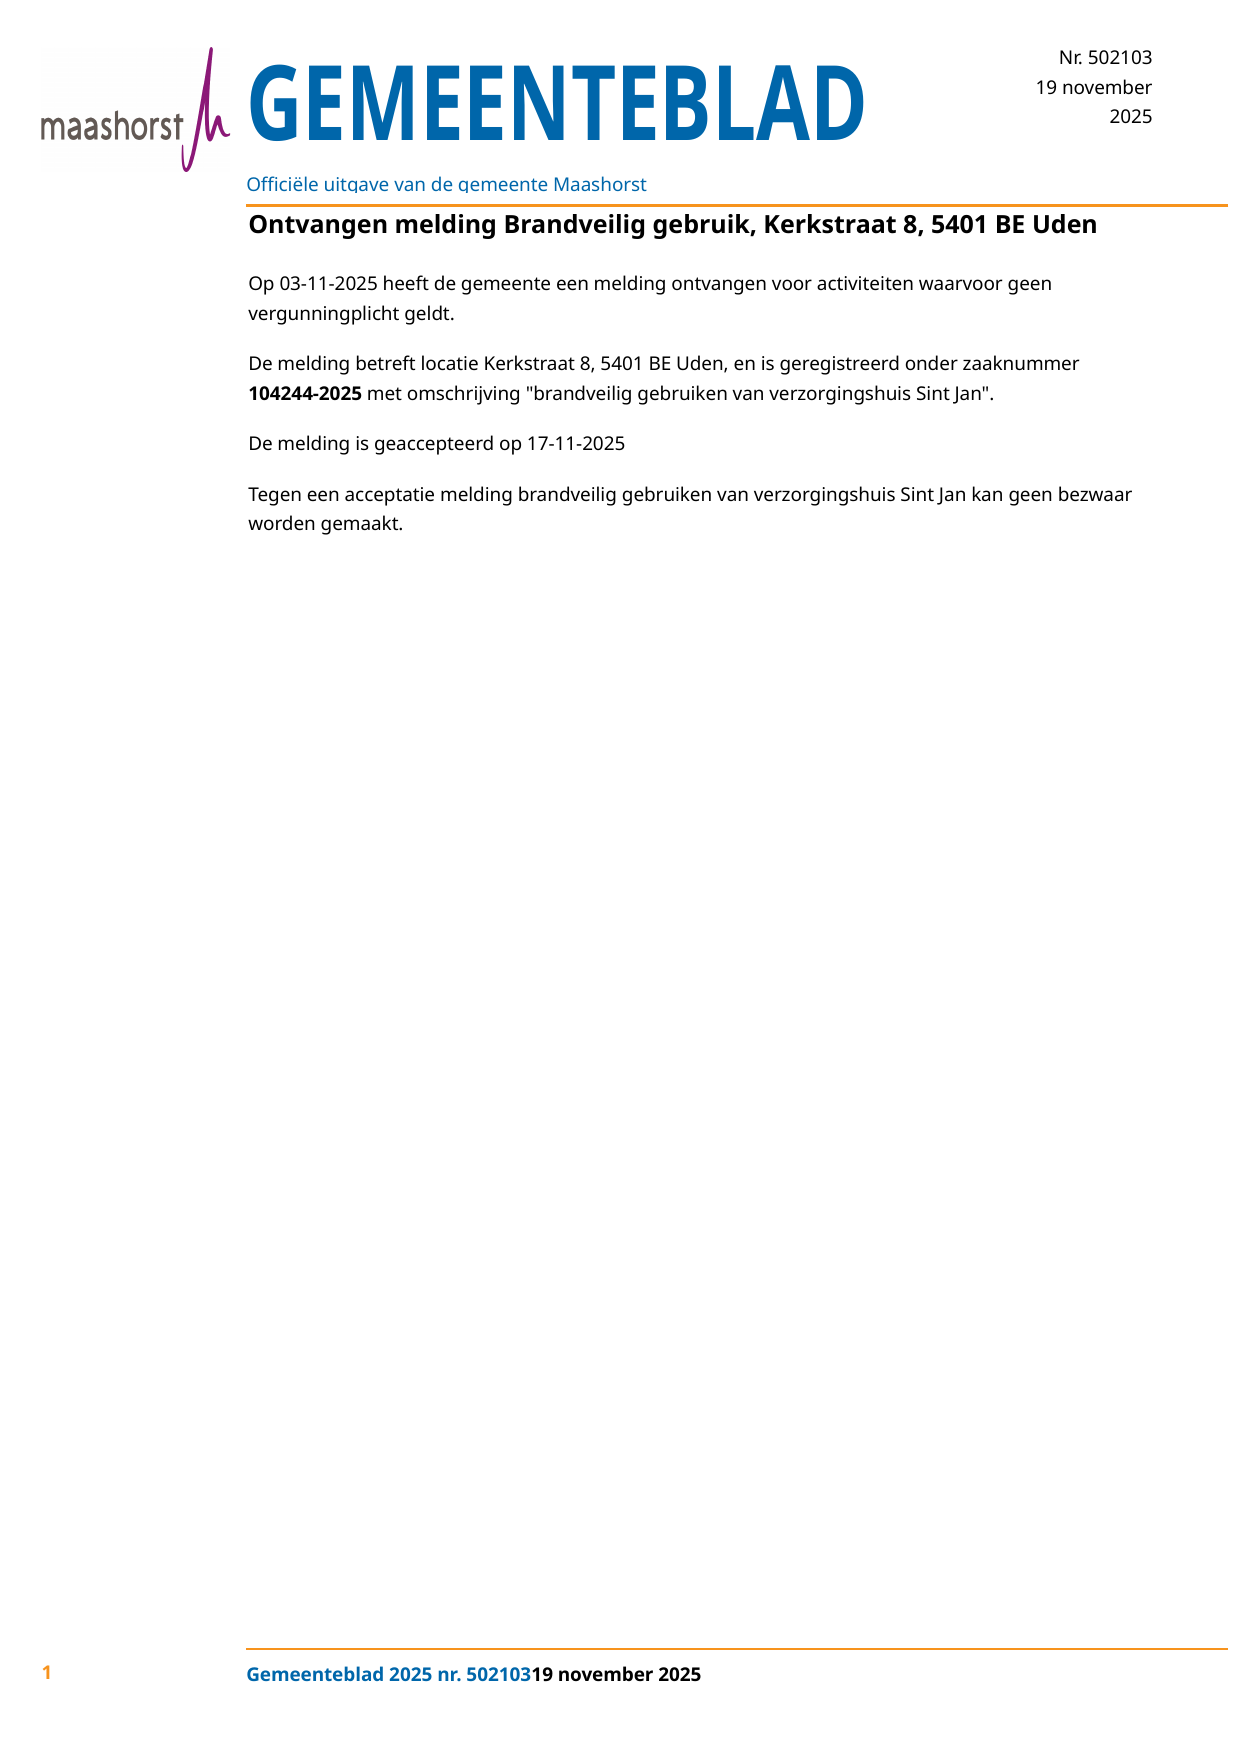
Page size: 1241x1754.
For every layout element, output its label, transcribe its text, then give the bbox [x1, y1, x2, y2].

text De melding betreft locatie Kerkstraat 8, 5401 BE Uden, en is geregistreerd onder zaaknummer 104244-2025 met omschrijving "brandveilig gebruiken van verzorgingshuis Sint Jan". [248, 350, 1152, 406]
text Tegen een acceptatie melding brandveilig gebruiken van verzorgingshuis Sint Jan kan geen bezwaar worden gemaakt. [248, 481, 1152, 536]
text Op 03-11-2025 heeft de gemeente een melding ontvangen voor activiteiten waarvoor geen vergunningplicht geldt. [248, 270, 1152, 326]
text De melding is geaccepteerd op 17-11-2025 [248, 430, 1152, 456]
picture [41, 47, 231, 172]
text Ontvangen melding Brandveilig gebruik, Kerkstraat 8, 5401 BE Uden [248, 207, 1152, 241]
